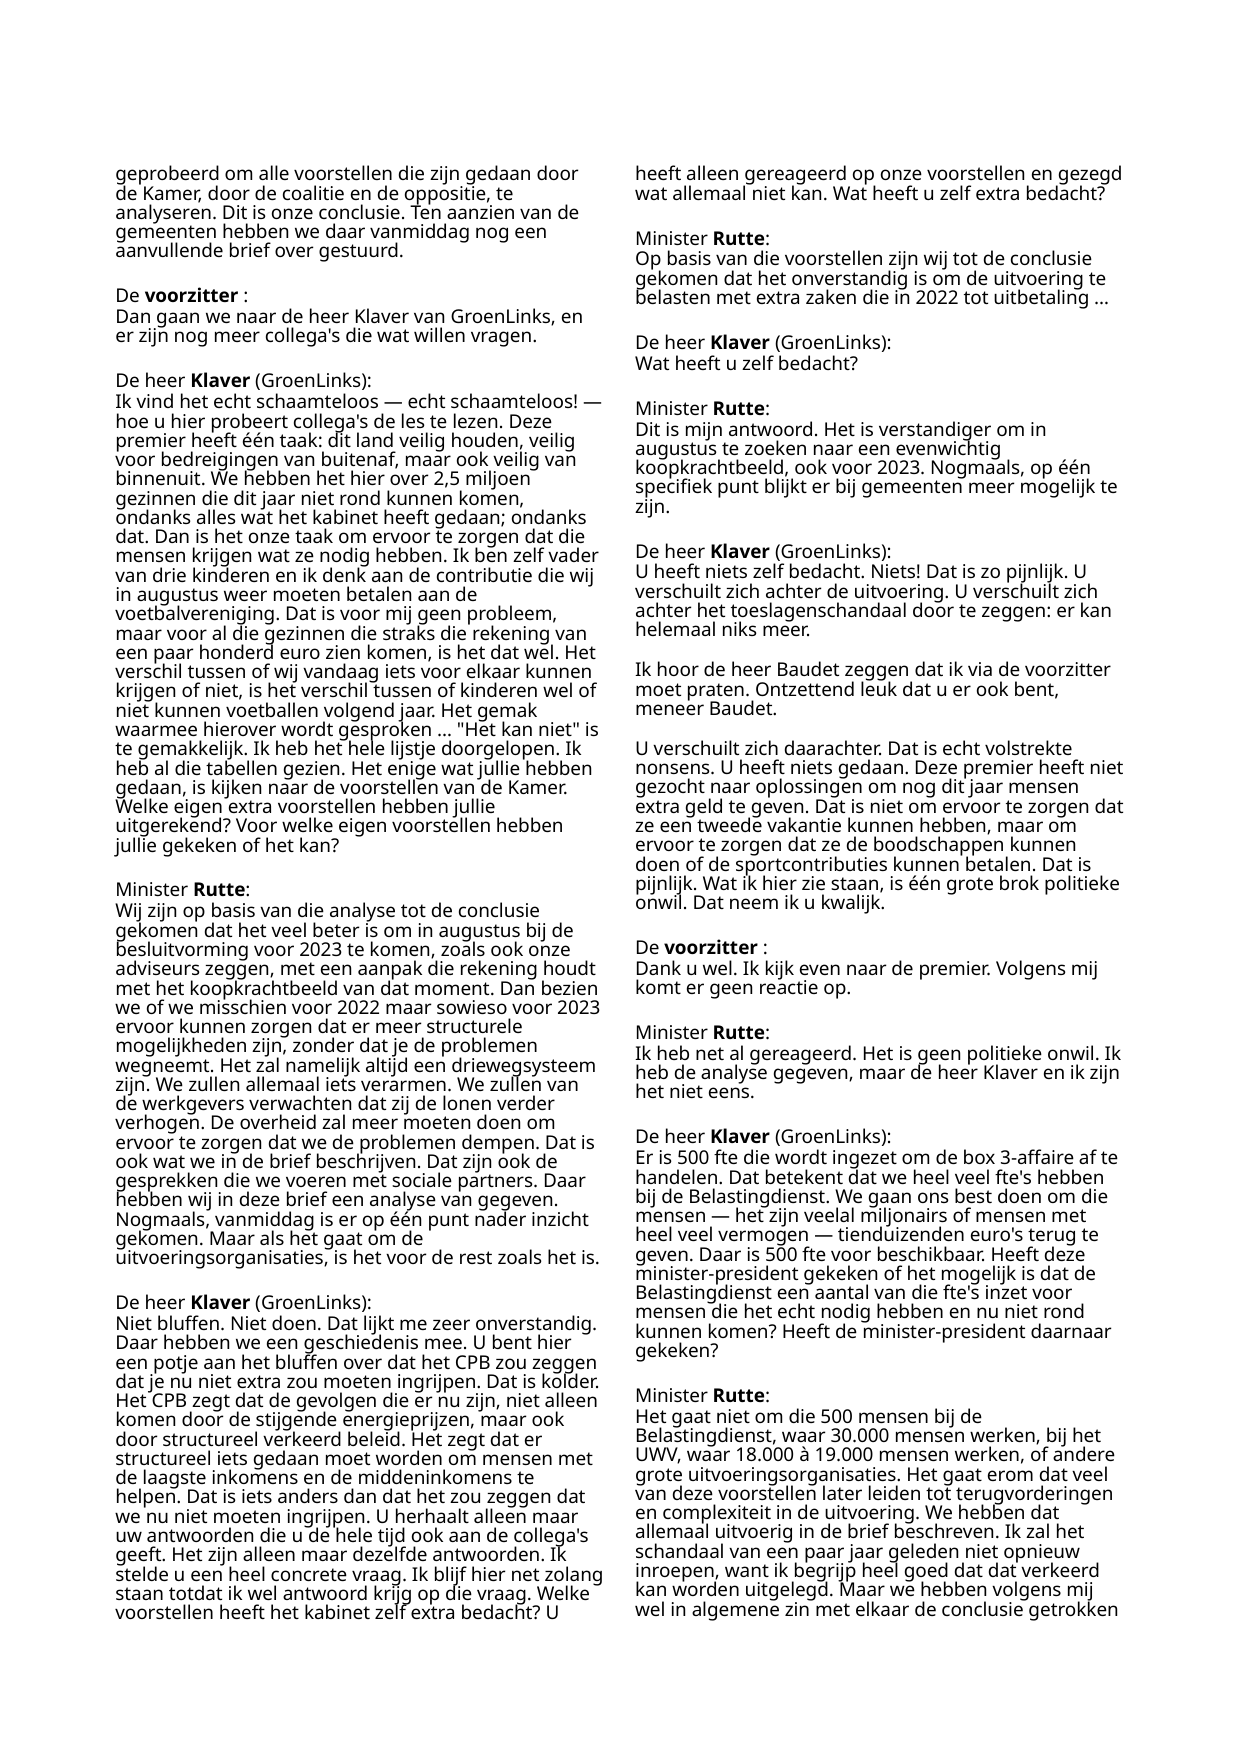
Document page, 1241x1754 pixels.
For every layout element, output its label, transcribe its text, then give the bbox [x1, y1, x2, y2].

text De heer Klaver (GroenLinks): [115, 368, 605, 393]
text geprobeerd om alle voorstellen die zijn gedaan door de Kamer, door de coalitie en de oppositie, te analyseren. Dit is onze conclusie. Ten aanzien van de gemeenten hebben we daar vanmiddag nog een aanvullende brief over gestuurd. [115, 165, 605, 262]
text Minister Rutte: [115, 877, 605, 902]
text Dan gaan we naar de heer Klaver van GroenLinks, en er zijn nog meer collega's die wat willen vragen. [115, 308, 605, 347]
text Minister Rutte: [635, 395, 1125, 421]
text heeft alleen gereageerd op onze voorstellen en gezegd wat allemaal niet kan. Wat heeft u zelf extra bedacht? [635, 165, 1125, 204]
text De heer Klaver (GroenLinks): [635, 538, 1125, 563]
text Ik vind het echt schaamteloos — echt schaamteloos! — hoe u hier probeert collega's de les te lezen. Deze premier heeft één taak: dit land veilig houden, veilig voor bedreigingen van buitenaf, maar ook veilig van binnenuit. We hebben het hier over 2,5 miljoen gezinnen die dit jaar niet rond kunnen komen, ondanks alles wat het kabinet heeft gedaan; ondanks dat. Dan is het onze taak om ervoor te zorgen dat die mensen krijgen wat ze nodig hebben. Ik ben zelf vader van drie kinderen en ik denk aan de contributie die wij in augustus weer moeten betalen aan de voetbalvereniging. Dat is voor mij geen probleem, maar voor al die gezinnen die straks die rekening van een paar honderd euro zien komen, is het dat wel. Het verschil tussen of wij vandaag iets voor elkaar kunnen krijgen of niet, is het verschil tussen of kinderen wel of niet kunnen voetballen volgend jaar. Het gemak waarmee hierover wordt gesproken … "Het kan niet" is te gemakkelijk. Ik heb het hele lijstje doorgelopen. Ik heb al die tabellen gezien. Het enige wat jullie hebben gedaan, is kijken naar de voorstellen van de Kamer. Welke eigen extra voorstellen hebben jullie uitgerekend? Voor welke eigen voorstellen hebben jullie gekeken of het kan? [115, 393, 605, 856]
text De heer Klaver (GroenLinks): [635, 329, 1125, 355]
text De voorzitter : [115, 282, 605, 308]
text U heeft niets zelf bedacht. Niets! Dat is zo pijnlijk. U verschuilt zich achter de uitvoering. U verschuilt zich achter het toeslagenschandaal door te zeggen: er kan helemaal niks meer. [635, 563, 1125, 641]
text Ik hoor de heer Baudet zeggen dat ik via de voorzitter moet praten. Ontzettend leuk dat u er ook bent, meneer Baudet. [635, 661, 1125, 719]
text Dank u wel. Ik kijk even naar de premier. Volgens mij komt er geen reactie op. [635, 960, 1125, 998]
text Er is 500 fte die wordt ingezet om de box 3-affaire af te handelen. Dat betekent dat we heel veel fte's hebben bij de Belastingdienst. We gaan ons best doen om die mensen — het zijn veelal miljonairs of mensen met heel veel vermogen — tienduizenden euro's terug te geven. Daar is 500 fte voor beschikbaar. Heeft deze minister-president gekeken of het mogelijk is dat de Belastingdienst een aantal van die fte's inzet voor mensen die het echt nodig hebben en nu niet rond kunnen komen? Heeft de minister-president daarnaar gekeken? [635, 1149, 1125, 1361]
text Ik heb net al gereageerd. Het is geen politieke onwil. Ik heb de analyse gegeven, maar de heer Klaver en ik zijn het niet eens. [635, 1045, 1125, 1103]
text U verschuilt zich daarachter. Dat is echt volstrekte nonsens. U heeft niets gedaan. Deze premier heeft niet gezocht naar oplossingen om nog dit jaar mensen extra geld te geven. Dat is niet om ervoor te zorgen dat ze een tweede vakantie kunnen hebben, maar om ervoor te zorgen dat ze de boodschappen kunnen doen of de sportcontributies kunnen betalen. Dat is pijnlijk. Wat ik hier zie staan, is één grote brok politieke onwil. Dat neem ik u kwalijk. [635, 740, 1125, 913]
text Dit is mijn antwoord. Het is verstandiger om in augustus te zoeken naar een evenwichtig koopkrachtbeeld, ook voor 2023. Nogmaals, op één specifiek punt blijkt er bij gemeenten meer mogelijk te zijn. [635, 421, 1125, 517]
text Het gaat niet om die 500 mensen bij de Belastingdienst, waar 30.000 mensen werken, bij het UWV, waar 18.000 à 19.000 mensen werken, of andere grote uitvoeringsorganisaties. Het gaat erom dat veel van deze voorstellen later leiden tot terugvorderingen en complexiteit in de uitvoering. We hebben dat allemaal uitvoerig in de brief beschreven. Ik zal het schandaal van een paar jaar geleden niet opnieuw inroepen, want ik begrijp heel goed dat dat verkeerd kan worden uitgelegd. Maar we hebben volgens mij wel in algemene zin met elkaar de conclusie getrokken [635, 1408, 1125, 1620]
text Niet bluffen. Niet doen. Dat lijkt me zeer onverstandig. Daar hebben we een geschiedenis mee. U bent hier een potje aan het bluffen over dat het CPB zou zeggen dat je nu niet extra zou moeten ingrijpen. Dat is kolder. Het CPB zegt dat de gevolgen die er nu zijn, niet alleen komen door de stijgende energieprijzen, maar ook door structureel verkeerd beleid. Het zegt dat er structureel iets gedaan moet worden om mensen met de laagste inkomens en de middeninkomens te helpen. Dat is iets anders dan dat het zou zeggen dat we nu niet moeten ingrijpen. U herhaalt alleen maar uw antwoorden die u de hele tijd ook aan de collega's geeft. Het zijn alleen maar dezelfde antwoorden. Ik stelde u een heel concrete vraag. Ik blijf hier net zolang staan totdat ik wel antwoord krijg op die vraag. Welke voorstellen heeft het kabinet zelf extra bedacht? U [115, 1315, 605, 1623]
text Op basis van die voorstellen zijn wij tot de conclusie gekomen dat het onverstandig is om de uitvoering te belasten met extra zaken die in 2022 tot uitbetaling … [635, 250, 1125, 308]
text De heer Klaver (GroenLinks): [115, 1289, 605, 1315]
text Wij zijn op basis van die analyse tot de conclusie gekomen dat het veel beter is om in augustus bij de besluitvorming voor 2023 te komen, zoals ook onze adviseurs zeggen, met een aanpak die rekening houdt met het koopkrachtbeeld van dat moment. Dan bezien we of we misschien voor 2022 maar sowieso voor 2023 ervoor kunnen zorgen dat er meer structurele mogelijkheden zijn, zonder dat je de problemen wegneemt. Het zal namelijk altijd een driewegsysteem zijn. We zullen allemaal iets verarmen. We zullen van de werkgevers verwachten dat zij de lonen verder verhogen. De overheid zal meer moeten doen om ervoor te zorgen dat we de problemen dempen. Dat is ook wat we in de brief beschrijven. Dat zijn ook de gesprekken die we voeren met sociale partners. Daar hebben wij in deze brief een analyse van gegeven. Nogmaals, vanmiddag is er op één punt nader inzicht gekomen. Maar als het gaat om de uitvoeringsorganisaties, is het voor de rest zoals het is. [115, 902, 605, 1268]
text Minister Rutte: [635, 1019, 1125, 1045]
text Wat heeft u zelf bedacht? [635, 355, 1125, 374]
text De heer Klaver (GroenLinks): [635, 1124, 1125, 1149]
text Minister Rutte: [635, 1382, 1125, 1408]
text De voorzitter : [635, 934, 1125, 960]
text Minister Rutte: [635, 225, 1125, 250]
